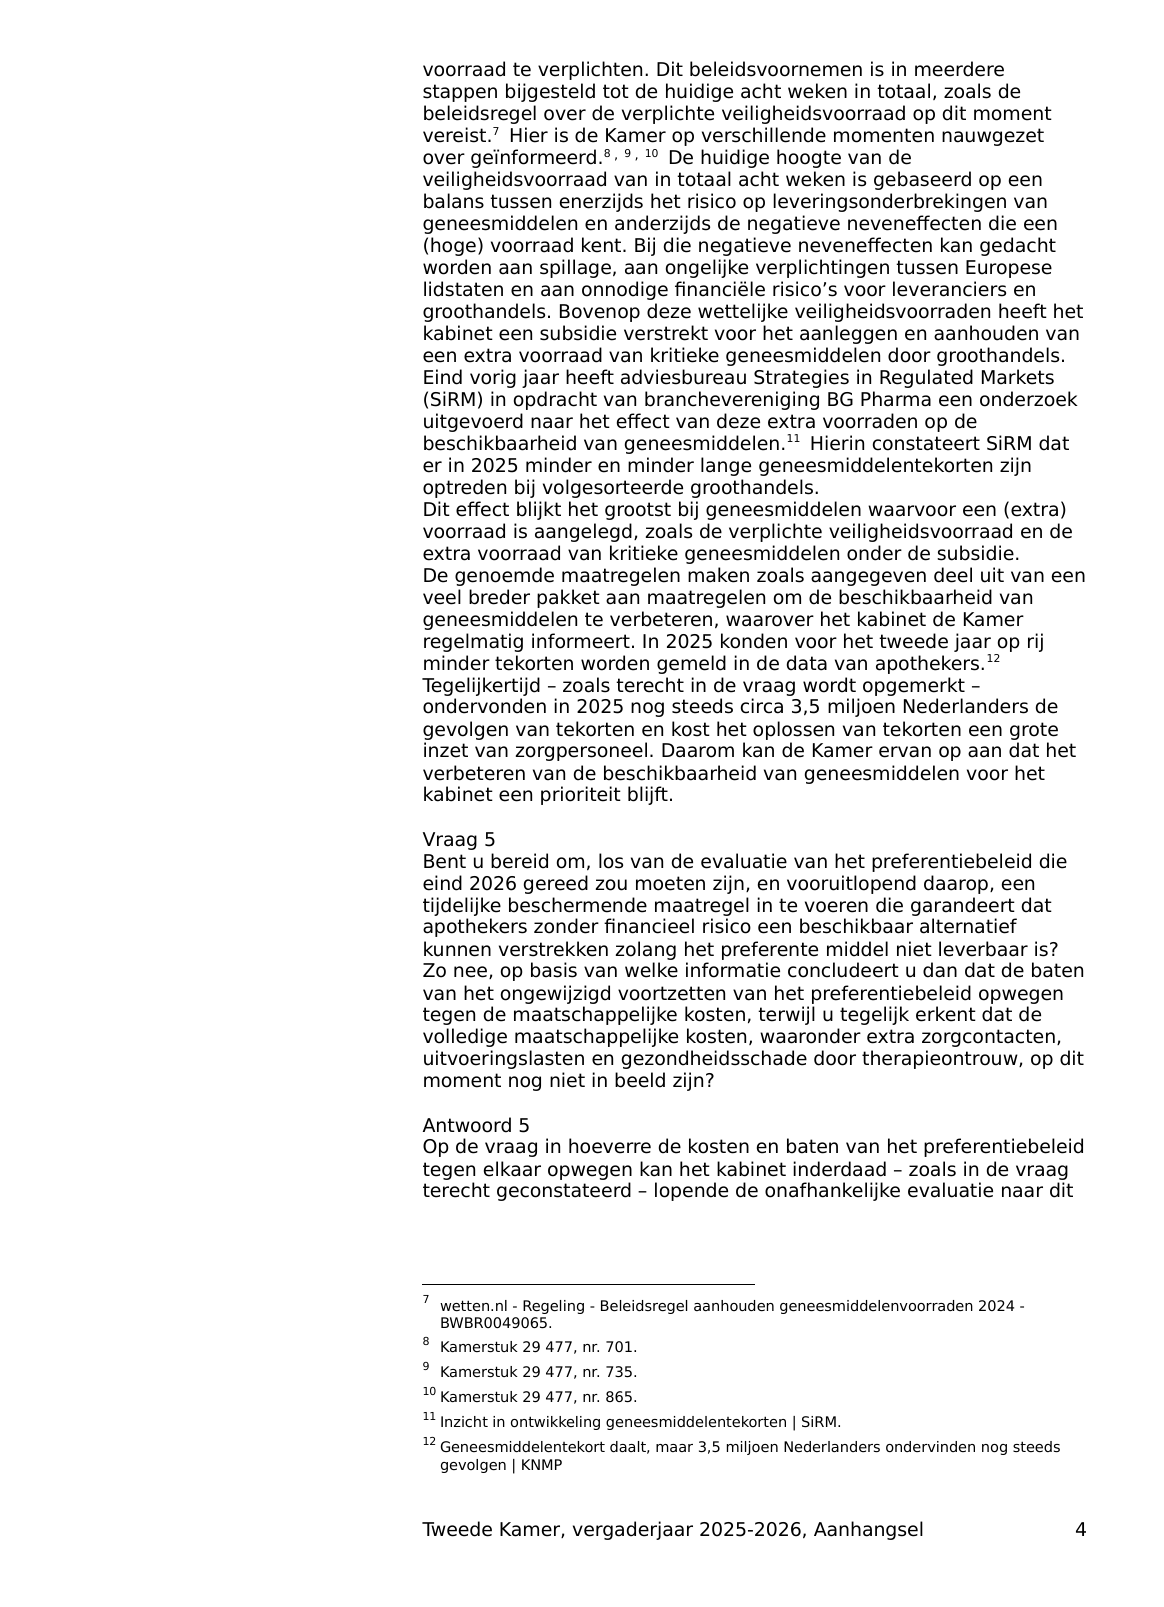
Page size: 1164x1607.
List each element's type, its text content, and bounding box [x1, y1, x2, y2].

text Bent u bereid om, los van de evaluatie van het preferentiebeleid die eind 2026 gereed zou moeten zijn, en vooruitlopend daarop, een tijdelijke beschermende maatregel in te voeren die garandeert dat apothekers zonder financieel risico een beschikbaar alternatief kunnen verstrekken zolang het preferente middel niet leverbaar is? Zo nee, op basis van welke informatie concludeert u dan dat de baten van het ongewijzigd voortzetten van het preferentiebeleid opwegen tegen de maatschappelijke kosten, terwijl u tegelijk erkent dat de volledige maatschappelijke kosten, waaronder extra zorgcontacten, uitvoeringslasten en gezondheidsschade door therapieontrouw, op dit moment nog niet in beeld zijn? [422, 851, 1087, 1092]
text Kamerstuk 29 477, nr. 865. [422, 1385, 1087, 1407]
text Dit effect blijkt het grootst bij geneesmiddelen waarvoor een (extra) voorraad is aangelegd, zoals de verplichte veiligheidsvoorraad en de extra voorraad van kritieke geneesmiddelen onder de subsidie. [422, 499, 1087, 564]
text Vraag 5 [422, 828, 1087, 851]
text Inzicht in ontwikkeling geneesmiddelentekorten | SiRM. [422, 1410, 1087, 1432]
text wetten.nl - Regeling - Beleidsregel aanhouden geneesmiddelenvoorraden 2024 - BWBR0049065. [422, 1293, 1087, 1332]
text Kamerstuk 29 477, nr. 735. [422, 1360, 1087, 1382]
text Geneesmiddelentekort daalt, maar 3,5 miljoen Nederlanders ondervinden nog steeds gevolgen | KNMP [422, 1435, 1087, 1474]
text De genoemde maatregelen maken zoals aangegeven deel uit van een veel breder pakket aan maatregelen om de beschikbaarheid van geneesmiddelen te verbeteren, waarover het kabinet de Kamer regelmatig informeert. In 2025 konden voor het tweede jaar op rij minder tekorten worden gemeld in de data van apothekers. Tegelijkertijd – zoals terecht in de vraag wordt opgemerkt – ondervonden in 2025 nog steeds circa 3,5 miljoen Nederlanders de gevolgen van tekorten en kost het oplossen van tekorten een grote inzet van zorgpersoneel. Daarom kan de Kamer ervan op aan dat het verbeteren van de beschikbaarheid van geneesmiddelen voor het kabinet een prioriteit blijft. [422, 564, 1087, 806]
text voorraad te verplichten. Dit beleidsvoornemen is in meerdere stappen bijgesteld tot de huidige acht weken in totaal, zoals de beleidsregel over de verplichte veiligheidsvoorraad op dit moment vereist. Hier is de Kamer op verschillende momenten nauwgezet over geïnformeerd., , De huidige hoogte van de veiligheidsvoorraad van in totaal acht weken is gebaseerd op een balans tussen enerzijds het risico op leveringsonderbrekingen van geneesmiddelen en anderzijds de negatieve neveneffecten die een (hoge) voorraad kent. Bij die negatieve neveneffecten kan gedacht worden aan spillage, aan ongelijke verplichtingen tussen Europese lidstaten en aan onnodige financiële risico’s voor leveranciers en groothandels. Bovenop deze wettelijke veiligheidsvoorraden heeft het kabinet een subsidie verstrekt voor het aanleggen en aanhouden van een extra voorraad van kritieke geneesmiddelen door groothandels. Eind vorig jaar heeft adviesbureau Strategies in Regulated Markets (SiRM) in opdracht van branchevereniging BG Pharma een onderzoek uitgevoerd naar het effect van deze extra voorraden op de beschikbaarheid van geneesmiddelen. Hierin constateert SiRM dat er in 2025 minder en minder lange geneesmiddelentekorten zijn optreden bij volgesorteerde groothandels. [422, 59, 1087, 499]
text Kamerstuk 29 477, nr. 701. [422, 1335, 1087, 1357]
text Op de vraag in hoeverre de kosten en baten van het preferentiebeleid tegen elkaar opwegen kan het kabinet inderdaad – zoals in de vraag terecht geconstateerd – lopende de onafhankelijke evaluatie naar dit [422, 1136, 1087, 1202]
text Antwoord 5 [422, 1114, 1087, 1136]
